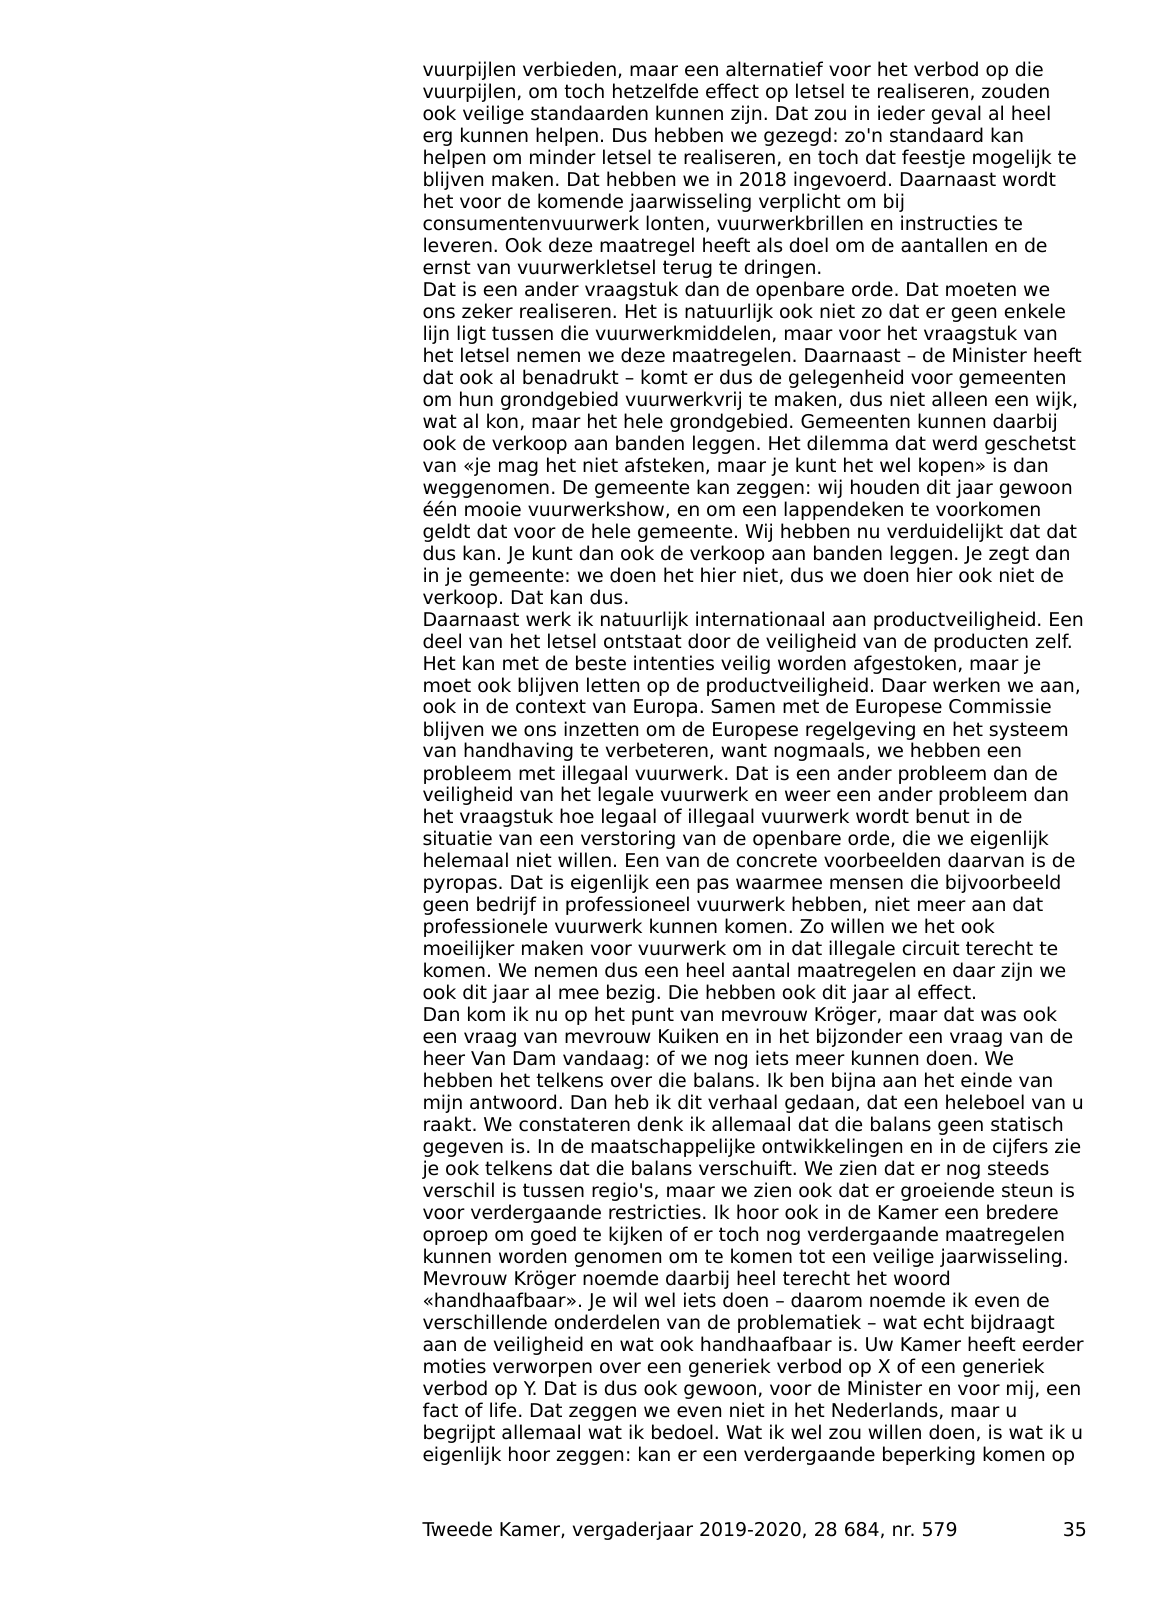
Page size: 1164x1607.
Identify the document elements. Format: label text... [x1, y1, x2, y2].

text vuurpijlen verbieden, maar een alternatief voor het verbod op die vuurpijlen, om toch hetzelfde effect op letsel te realiseren, zouden ook veilige standaarden kunnen zijn. Dat zou in ieder geval al heel erg kunnen helpen. Dus hebben we gezegd: zo'n standaard kan helpen om minder letsel te realiseren, en toch dat feestje mogelijk te blijven maken. Dat hebben we in 2018 ingevoerd. Daarnaast wordt het voor de komende jaarwisseling verplicht om bij consumentenvuurwerk lonten, vuurwerkbrillen en instructies te leveren. Ook deze maatregel heeft als doel om de aantallen en de ernst van vuurwerkletsel terug te dringen. [422, 59, 1087, 279]
text Dan kom ik nu op het punt van mevrouw Kröger, maar dat was ook een vraag van mevrouw Kuiken en in het bijzonder een vraag van de heer Van Dam vandaag: of we nog iets meer kunnen doen. We hebben het telkens over die balans. Ik ben bijna aan het einde van mijn antwoord. Dan heb ik dit verhaal gedaan, dat een heleboel van u raakt. We constateren denk ik allemaal dat die balans geen statisch gegeven is. In de maatschappelijke ontwikkelingen en in de cijfers zie je ook telkens dat die balans verschuift. We zien dat er nog steeds verschil is tussen regio's, maar we zien ook dat er groeiende steun is voor verdergaande restricties. Ik hoor ook in de Kamer een bredere oproep om goed te kijken of er toch nog verdergaande maatregelen kunnen worden genomen om te komen tot een veilige jaarwisseling. Mevrouw Kröger noemde daarbij heel terecht het woord «handhaafbaar». Je wil wel iets doen – daarom noemde ik even de verschillende onderdelen van de problematiek – wat echt bijdraagt aan de veiligheid en wat ook handhaafbaar is. Uw Kamer heeft eerder moties verworpen over een generiek verbod op X of een generiek verbod op Y. Dat is dus ook gewoon, voor de Minister en voor mij, een fact of life. Dat zeggen we even niet in het Nederlands, maar u begrijpt allemaal wat ik bedoel. Wat ik wel zou willen doen, is wat ik u eigenlijk hoor zeggen: kan er een verdergaande beperking komen op [422, 1004, 1087, 1466]
text Dat is een ander vraagstuk dan de openbare orde. Dat moeten we ons zeker realiseren. Het is natuurlijk ook niet zo dat er geen enkele lijn ligt tussen die vuurwerkmiddelen, maar voor het vraagstuk van het letsel nemen we deze maatregelen. Daarnaast – de Minister heeft dat ook al benadrukt – komt er dus de gelegenheid voor gemeenten om hun grondgebied vuurwerkvrij te maken, dus niet alleen een wijk, wat al kon, maar het hele grondgebied. Gemeenten kunnen daarbij ook de verkoop aan banden leggen. Het dilemma dat werd geschetst van «je mag het niet afsteken, maar je kunt het wel kopen» is dan weggenomen. De gemeente kan zeggen: wij houden dit jaar gewoon één mooie vuurwerkshow, en om een lappendeken te voorkomen geldt dat voor de hele gemeente. Wij hebben nu verduidelijkt dat dat dus kan. Je kunt dan ook de verkoop aan banden leggen. Je zegt dan in je gemeente: we doen het hier niet, dus we doen hier ook niet de verkoop. Dat kan dus. [422, 279, 1087, 608]
text Daarnaast werk ik natuurlijk internationaal aan productveiligheid. Een deel van het letsel ontstaat door de veiligheid van de producten zelf. Het kan met de beste intenties veilig worden afgestoken, maar je moet ook blijven letten op de productveiligheid. Daar werken we aan, ook in de context van Europa. Samen met de Europese Commissie blijven we ons inzetten om de Europese regelgeving en het systeem van handhaving te verbeteren, want nogmaals, we hebben een probleem met illegaal vuurwerk. Dat is een ander probleem dan de veiligheid van het legale vuurwerk en weer een ander probleem dan het vraagstuk hoe legaal of illegaal vuurwerk wordt benut in de situatie van een verstoring van de openbare orde, die we eigenlijk helemaal niet willen. Een van de concrete voorbeelden daarvan is de pyropas. Dat is eigenlijk een pas waarmee mensen die bijvoorbeeld geen bedrijf in professioneel vuurwerk hebben, niet meer aan dat professionele vuurwerk kunnen komen. Zo willen we het ook moeilijker maken voor vuurwerk om in dat illegale circuit terecht te komen. We nemen dus een heel aantal maatregelen en daar zijn we ook dit jaar al mee bezig. Die hebben ook dit jaar al effect. [422, 608, 1087, 1004]
